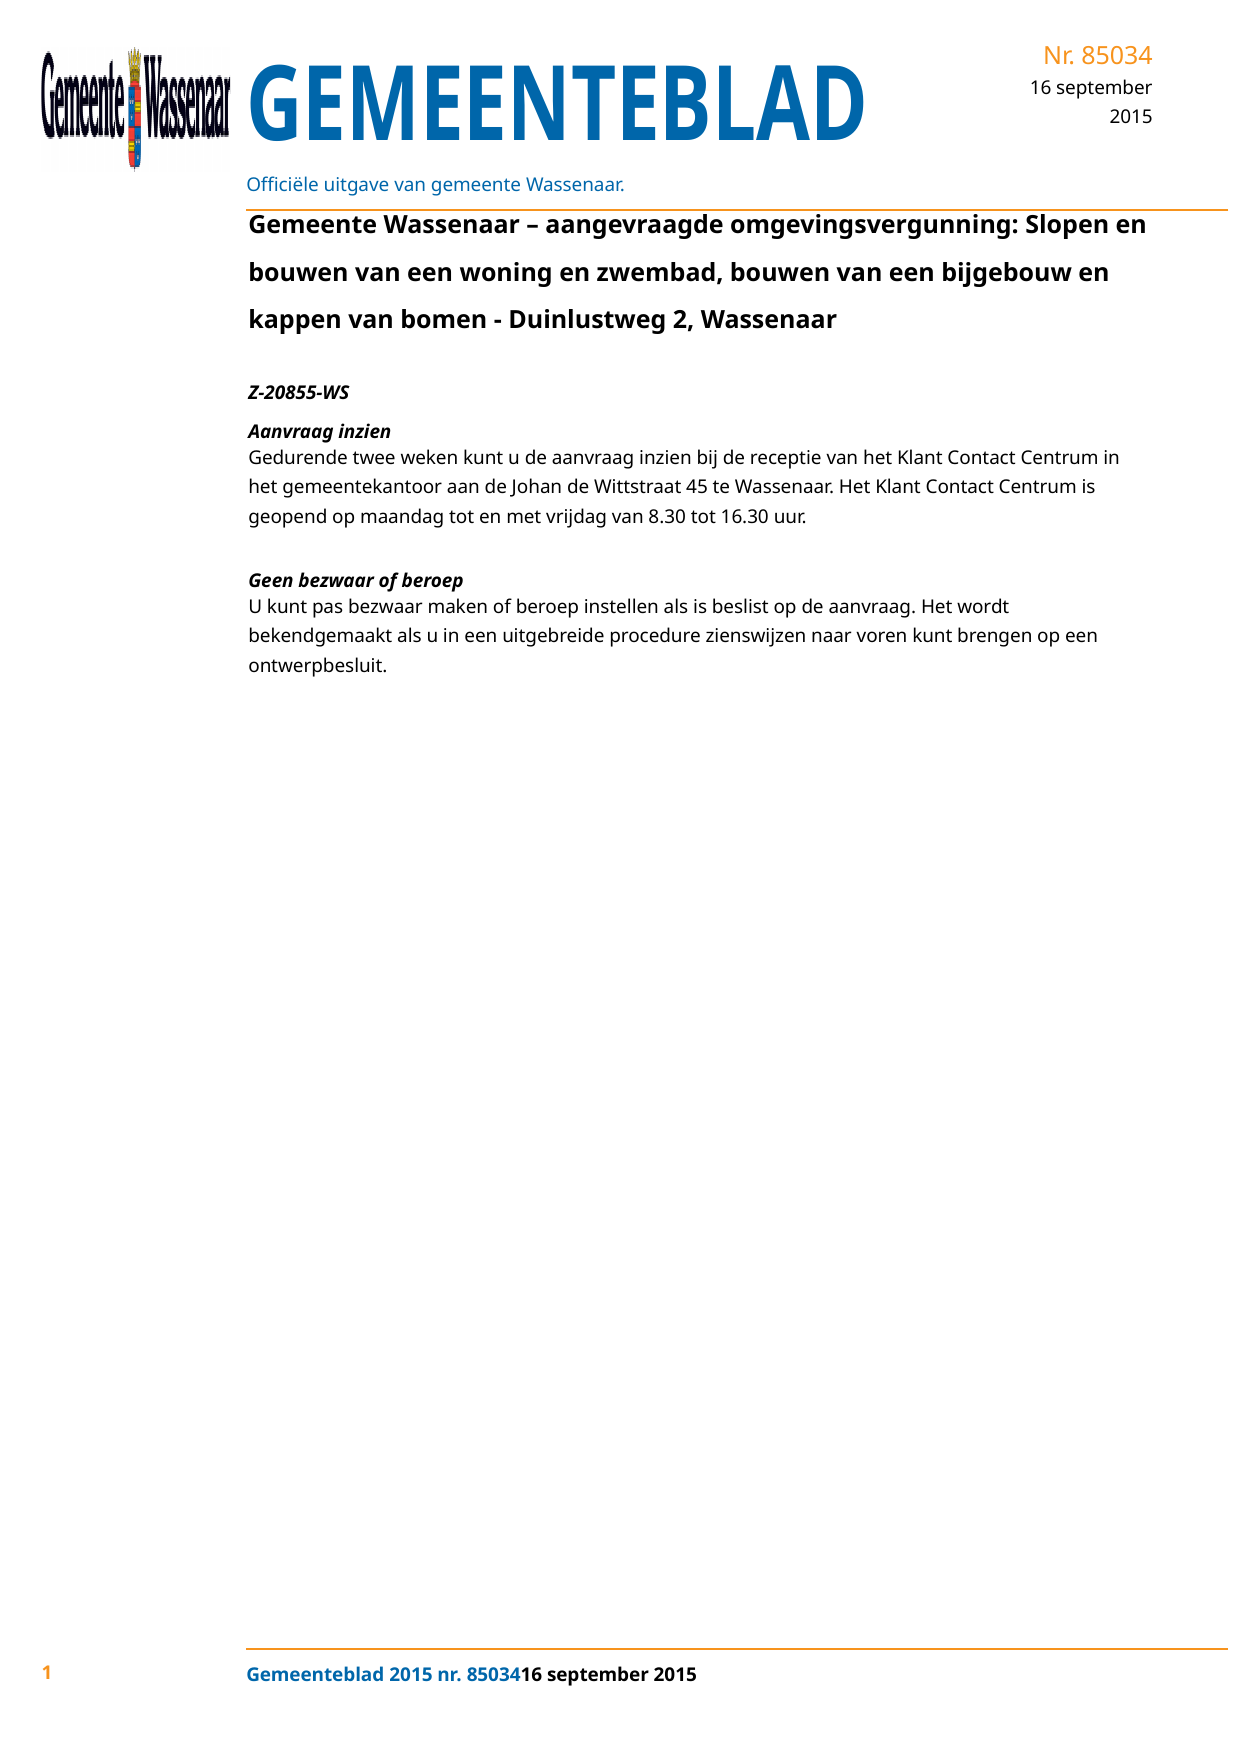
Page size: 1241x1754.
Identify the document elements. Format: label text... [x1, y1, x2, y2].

text Geen bezwaar of beroep [248, 567, 1152, 593]
picture [41, 47, 231, 172]
text Gedurende twee weken kunt u de aanvraag inzien bij de receptie van het Klant Contact Centrum in het gemeentekantoor aan de Johan de Wittstraat 45 te Wassenaar. Het Klant Contact Centrum is geopend op maandag tot en met vrijdag van 8.30 tot 16.30 uur. [248, 444, 1152, 529]
text Z-20855-WS [248, 379, 1152, 405]
text Gemeente Wassenaar – aangevraagde omgevingsvergunning: Slopen en bouwen van een woning en zwembad, bouwen van een bijgebouw en kappen van bomen - Duinlustweg 2, Wassenaar [248, 211, 1152, 336]
text U kunt pas bezwaar maken of beroep instellen als is beslist op de aanvraag. Het wordt bekendgemaakt als u in een uitgebreide procedure zienswijzen naar voren kunt brengen op een ontwerpbesluit. [248, 593, 1152, 678]
text Aanvraag inzien [248, 418, 1152, 444]
